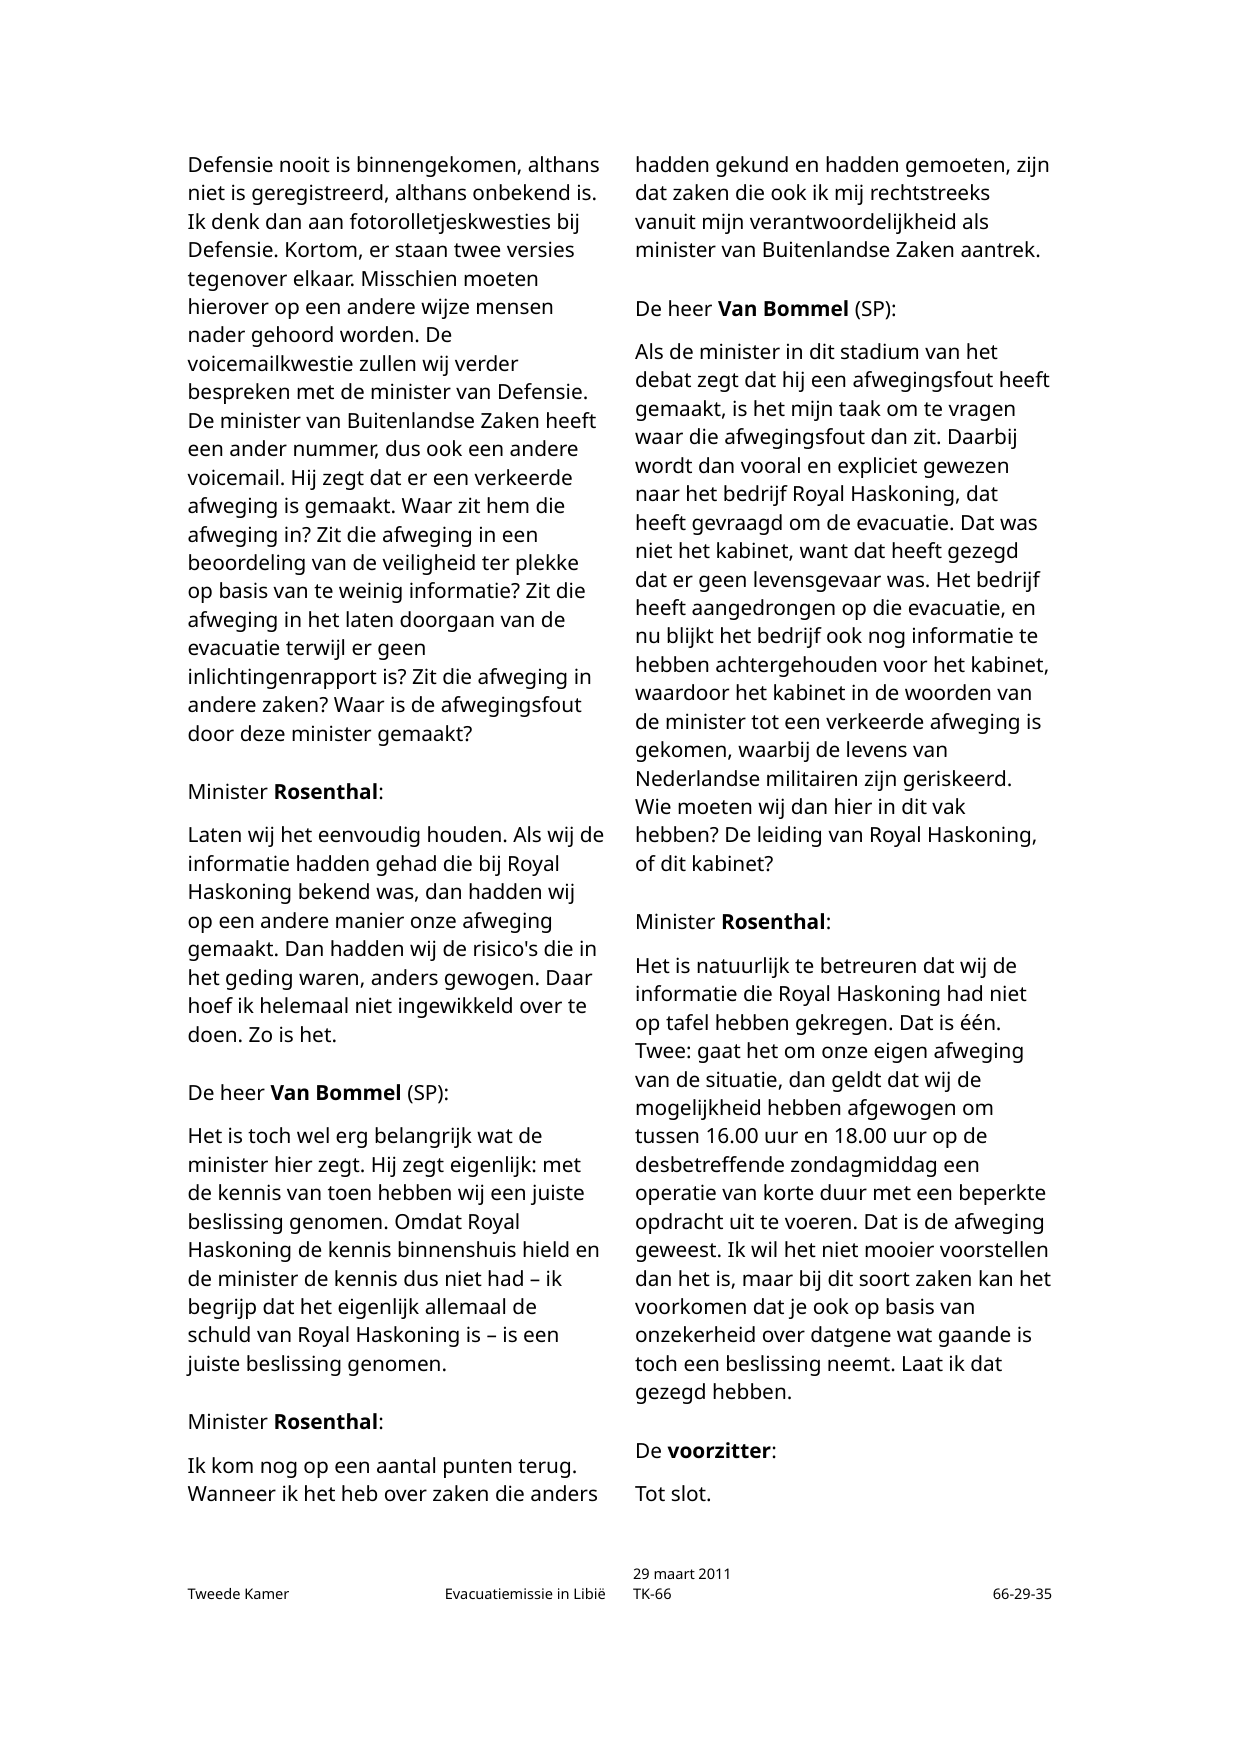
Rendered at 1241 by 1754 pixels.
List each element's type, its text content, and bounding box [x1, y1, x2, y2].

text De voorzitter: [635, 1436, 1053, 1464]
text Het is natuurlijk te betreuren dat wij de informatie die Royal Haskoning had niet op tafel hebben gekregen. Dat is één. Twee: gaat het om onze eigen afweging van de situatie, dan geldt dat wij de mogelijkheid hebben afgewogen om tussen 16.00 uur en 18.00 uur op de desbetreffende zondagmiddag een operatie van korte duur met een beperkte opdracht uit te voeren. Dat is de afweging geweest. Ik wil het niet mooier voorstellen dan het is, maar bij dit soort zaken kan het voorkomen dat je ook op basis van onzekerheid over datgene wat gaande is toch een beslissing neemt. Laat ik dat gezegd hebben. [635, 951, 1053, 1406]
text De heer Van Bommel (SP): [187, 1078, 605, 1107]
text Minister Rosenthal: [187, 777, 605, 806]
text hadden gekund en hadden gemoeten, zijn dat zaken die ook ik mij rechtstreeks vanuit mijn verantwoordelijkheid als minister van Buitenlandse Zaken aantrek. [635, 150, 1053, 264]
text Als de minister in dit stadium van het debat zegt dat hij een afwegingsfout heeft gemaakt, is het mijn taak om te vragen waar die afwegingsfout dan zit. Daarbij wordt dan vooral en expliciet gewezen naar het bedrijf Royal Haskoning, dat heeft gevraagd om de evacuatie. Dat was niet het kabinet, want dat heeft gezegd dat er geen levensgevaar was. Het bedrijf heeft aangedrongen op die evacuatie, en nu blijkt het bedrijf ook nog informatie te hebben achtergehouden voor het kabinet, waardoor het kabinet in de woorden van de minister tot een verkeerde afweging is gekomen, waarbij de levens van Nederlandse militairen zijn geriskeerd. Wie moeten wij dan hier in dit vak hebben? De leiding van Royal Haskoning, of dit kabinet? [635, 337, 1053, 877]
text De heer Van Bommel (SP): [635, 294, 1053, 322]
text Defensie nooit is binnengekomen, althans niet is geregistreerd, althans onbekend is. Ik denk dan aan fotorolletjeskwesties bij Defensie. Kortom, er staan twee versies tegenover elkaar. Misschien moeten hierover op een andere wijze mensen nader gehoord worden. De voicemailkwestie zullen wij verder bespreken met de minister van Defensie. De minister van Buitenlandse Zaken heeft een ander nummer, dus ook een andere voicemail. Hij zegt dat er een verkeerde afweging is gemaakt. Waar zit hem die afweging in? Zit die afweging in een beoordeling van de veiligheid ter plekke op basis van te weinig informatie? Zit die afweging in het laten doorgaan van de evacuatie terwijl er geen inlichtingenrapport is? Zit die afweging in andere zaken? Waar is de afwegingsfout door deze minister gemaakt? [187, 150, 605, 747]
text Minister Rosenthal: [187, 1407, 605, 1436]
text Tot slot. [635, 1479, 1053, 1508]
text Laten wij het eenvoudig houden. Als wij de informatie hadden gehad die bij Royal Haskoning bekend was, dan hadden wij op een andere manier onze afweging gemaakt. Dan hadden wij de risico's die in het geding waren, anders gewogen. Daar hoef ik helemaal niet ingewikkeld over te doen. Zo is het. [187, 821, 605, 1048]
text Minister Rosenthal: [635, 907, 1053, 936]
text Het is toch wel erg belangrijk wat de minister hier zegt. Hij zegt eigenlijk: met de kennis van toen hebben wij een juiste beslissing genomen. Omdat Royal Haskoning de kennis binnenshuis hield en de minister de kennis dus niet had – ik begrijp dat het eigenlijk allemaal de schuld van Royal Haskoning is – is een juiste beslissing genomen. [187, 1122, 605, 1377]
text Ik kom nog op een aantal punten terug. Wanneer ik het heb over zaken die anders [187, 1451, 605, 1508]
